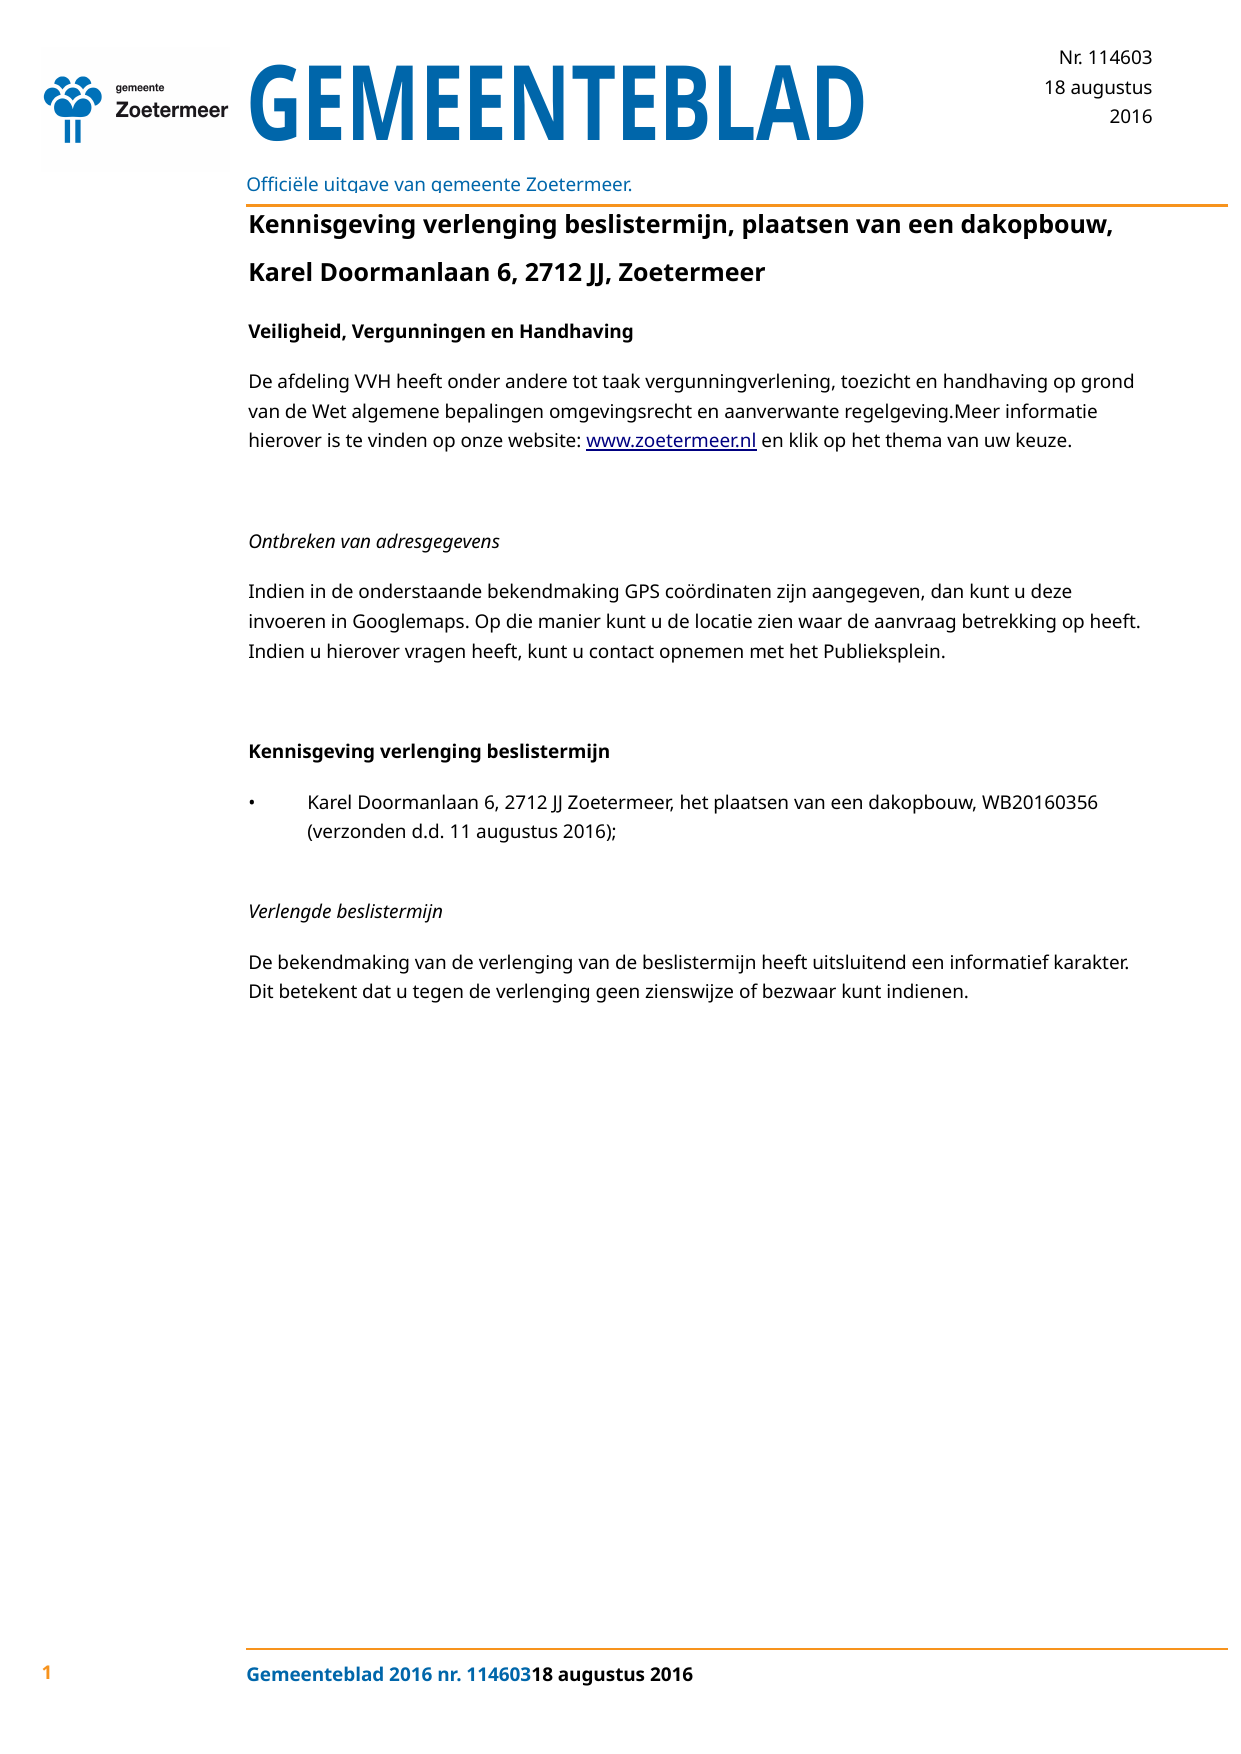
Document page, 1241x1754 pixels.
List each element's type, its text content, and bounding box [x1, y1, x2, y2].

text Veiligheid, Vergunningen en Handhaving [248, 318, 1152, 344]
text De bekendmaking van de verlenging van de beslistermijn heeft uitsluitend een informatief karakter. Dit betekent dat u tegen de verlenging geen zienswijze of bezwaar kunt indienen. [248, 949, 1152, 1004]
text De afdeling VVH heeft onder andere tot taak vergunningverlening, toezicht en handhaving op grond van de Wet algemene bepalingen omgevingsrecht en aanverwante regelgeving.Meer informatie hierover is te vinden op onze website: www.zoetermeer.nl en klik op het thema van uw keuze. [248, 368, 1152, 453]
picture [41, 47, 231, 172]
text Ontbreken van adresgegevens [248, 528, 1152, 554]
text Indien in de onderstaande bekendmaking GPS coördinaten zijn aangegeven, dan kunt u deze invoeren in Googlemaps. Op die manier kunt u de locatie zien waar de aanvraag betrekking op heeft. Indien u hierover vragen heeft, kunt u contact opnemen met het Publieksplein. [248, 579, 1152, 664]
text Kennisgeving verlenging beslistermijn, plaatsen van een dakopbouw, Karel Doormanlaan 6, 2712 JJ, Zoetermeer [248, 207, 1152, 288]
list Karel Doormanlaan 6, 2712 JJ Zoetermeer, het plaatsen van een dakopbouw, WB20160356 (verzonden d.d. 11 augustus 2016); [248, 789, 1152, 844]
text Kennisgeving verlenging beslistermijn [248, 739, 1152, 764]
text Verlengde beslistermijn [248, 899, 1152, 924]
